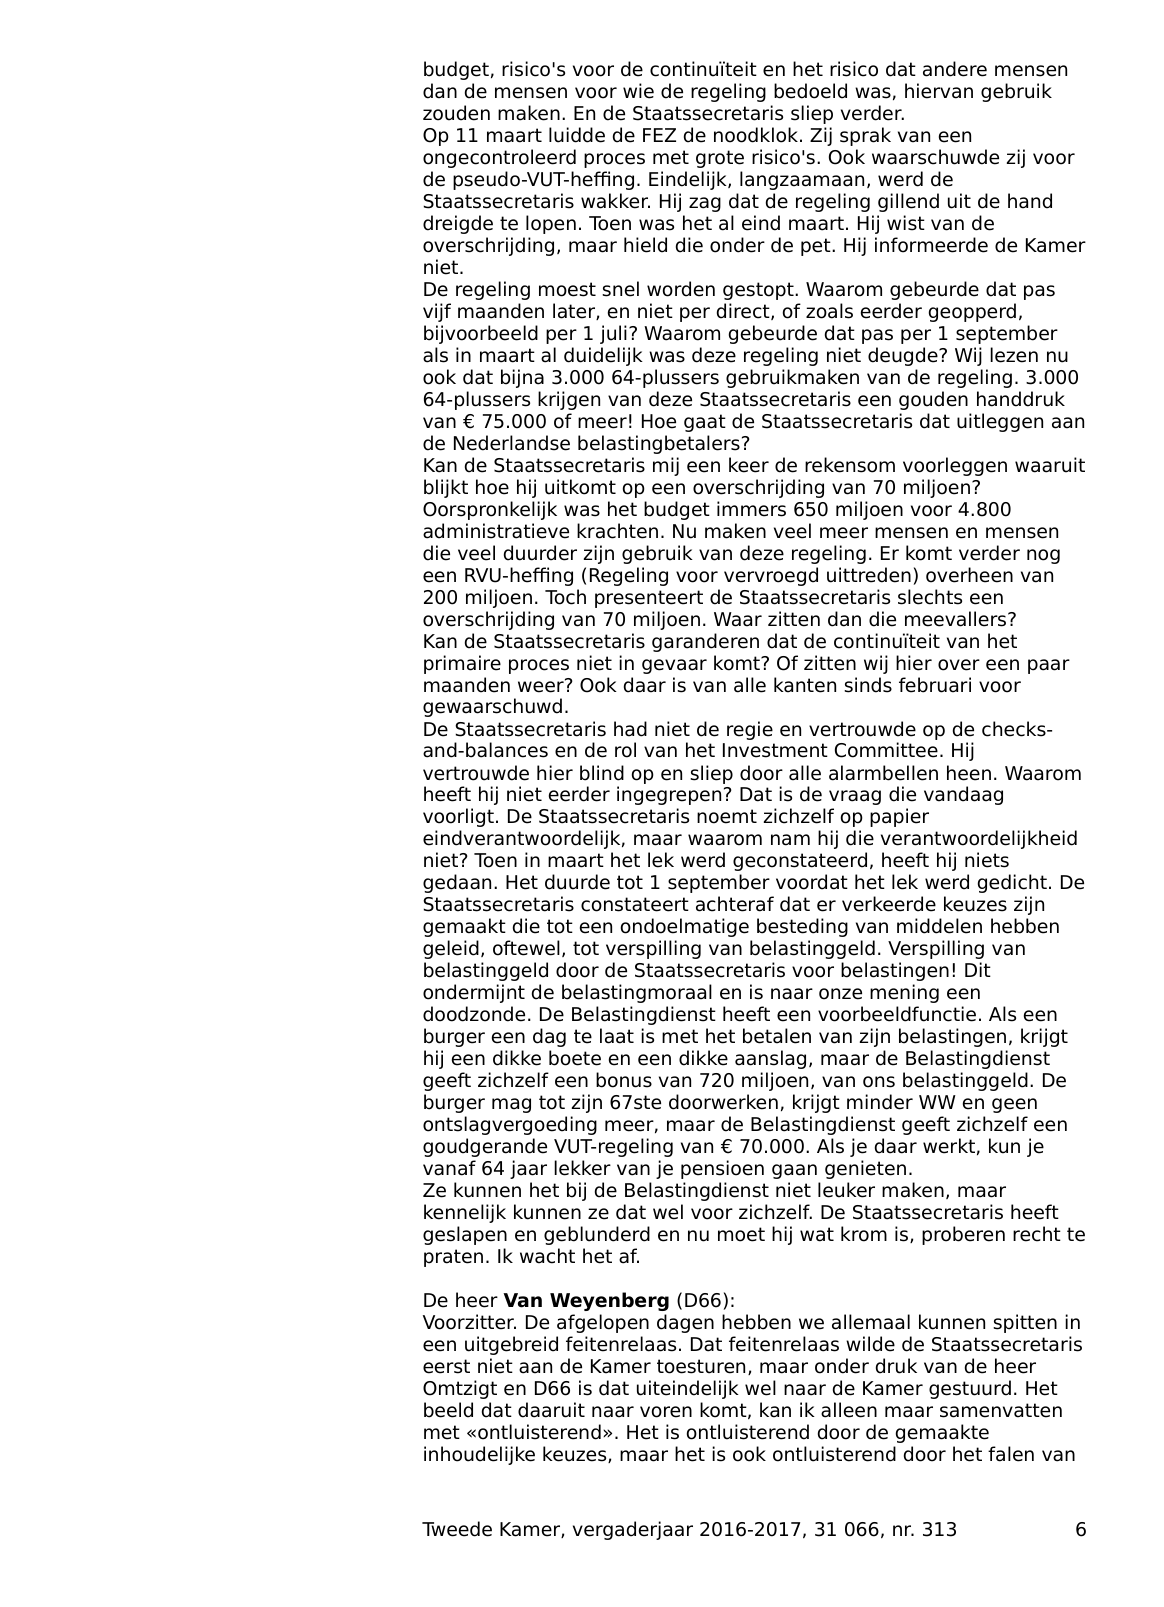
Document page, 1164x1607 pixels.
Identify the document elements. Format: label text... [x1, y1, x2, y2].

text Ze kunnen het bij de Belastingdienst niet leuker maken, maar kennelijk kunnen ze dat wel voor zichzelf. De Staatssecretaris heeft geslapen en geblunderd en nu moet hij wat krom is, proberen recht te praten. Ik wacht het af. [422, 1180, 1087, 1268]
text budget, risico's voor de continuïteit en het risico dat andere mensen dan de mensen voor wie de regeling bedoeld was, hiervan gebruik zouden maken. En de Staatssecretaris sliep verder. [422, 59, 1087, 125]
text Voorzitter. De afgelopen dagen hebben we allemaal kunnen spitten in een uitgebreid feitenrelaas. Dat feitenrelaas wilde de Staatssecretaris eerst niet aan de Kamer toesturen, maar onder druk van de heer Omtzigt en D66 is dat uiteindelijk wel naar de Kamer gestuurd. Het beeld dat daaruit naar voren komt, kan ik alleen maar samenvatten met «ontluisterend». Het is ontluisterend door de gemaakte inhoudelijke keuzes, maar het is ook ontluisterend door het falen van [422, 1312, 1087, 1466]
text De heer Van Weyenberg (D66): [422, 1290, 1087, 1312]
text De Staatssecretaris had niet de regie en vertrouwde op de checks-and-balances en de rol van het Investment Committee. Hij vertrouwde hier blind op en sliep door alle alarmbellen heen. Waarom heeft hij niet eerder ingegrepen? Dat is de vraag die vandaag voorligt. De Staatssecretaris noemt zichzelf op papier eindverantwoordelijk, maar waarom nam hij die verantwoordelijkheid niet? Toen in maart het lek werd geconstateerd, heeft hij niets gedaan. Het duurde tot 1 september voordat het lek werd gedicht. De Staatssecretaris constateert achteraf dat er verkeerde keuzes zijn gemaakt die tot een ondoelmatige besteding van middelen hebben geleid, oftewel, tot verspilling van belastinggeld. Verspilling van belastinggeld door de Staatssecretaris voor belastingen! Dit ondermijnt de belastingmoraal en is naar onze mening een doodzonde. De Belastingdienst heeft een voorbeeldfunctie. Als een burger een dag te laat is met het betalen van zijn belastingen, krijgt hij een dikke boete en een dikke aanslag, maar de Belastingdienst geeft zichzelf een bonus van 720 miljoen, van ons belastinggeld. De burger mag tot zijn 67ste doorwerken, krijgt minder WW en geen ontslagvergoeding meer, maar de Belastingdienst geeft zichzelf een goudgerande VUT-regeling van € 70.000. Als je daar werkt, kun je vanaf 64 jaar lekker van je pensioen gaan genieten. [422, 718, 1087, 1180]
text Op 11 maart luidde de FEZ de noodklok. Zij sprak van een ongecontroleerd proces met grote risico's. Ook waarschuwde zij voor de pseudo-VUT-heffing. Eindelijk, langzaamaan, werd de Staatssecretaris wakker. Hij zag dat de regeling gillend uit de hand dreigde te lopen. Toen was het al eind maart. Hij wist van de overschrijding, maar hield die onder de pet. Hij informeerde de Kamer niet. [422, 125, 1087, 279]
text Kan de Staatssecretaris garanderen dat de continuïteit van het primaire proces niet in gevaar komt? Of zitten wij hier over een paar maanden weer? Ook daar is van alle kanten sinds februari voor gewaarschuwd. [422, 631, 1087, 718]
text De regeling moest snel worden gestopt. Waarom gebeurde dat pas vijf maanden later, en niet per direct, of zoals eerder geopperd, bijvoorbeeld per 1 juli? Waarom gebeurde dat pas per 1 september als in maart al duidelijk was deze regeling niet deugde? Wij lezen nu ook dat bijna 3.000 64-plussers gebruikmaken van de regeling. 3.000 64-plussers krijgen van deze Staatssecretaris een gouden handdruk van € 75.000 of meer! Hoe gaat de Staatssecretaris dat uitleggen aan de Nederlandse belastingbetalers? [422, 279, 1087, 455]
text Kan de Staatssecretaris mij een keer de rekensom voorleggen waaruit blijkt hoe hij uitkomt op een overschrijding van 70 miljoen? Oorspronkelijk was het budget immers 650 miljoen voor 4.800 administratieve krachten. Nu maken veel meer mensen en mensen die veel duurder zijn gebruik van deze regeling. Er komt verder nog een RVU-heffing (Regeling voor vervroegd uittreden) overheen van 200 miljoen. Toch presenteert de Staatssecretaris slechts een overschrijding van 70 miljoen. Waar zitten dan die meevallers? [422, 455, 1087, 631]
